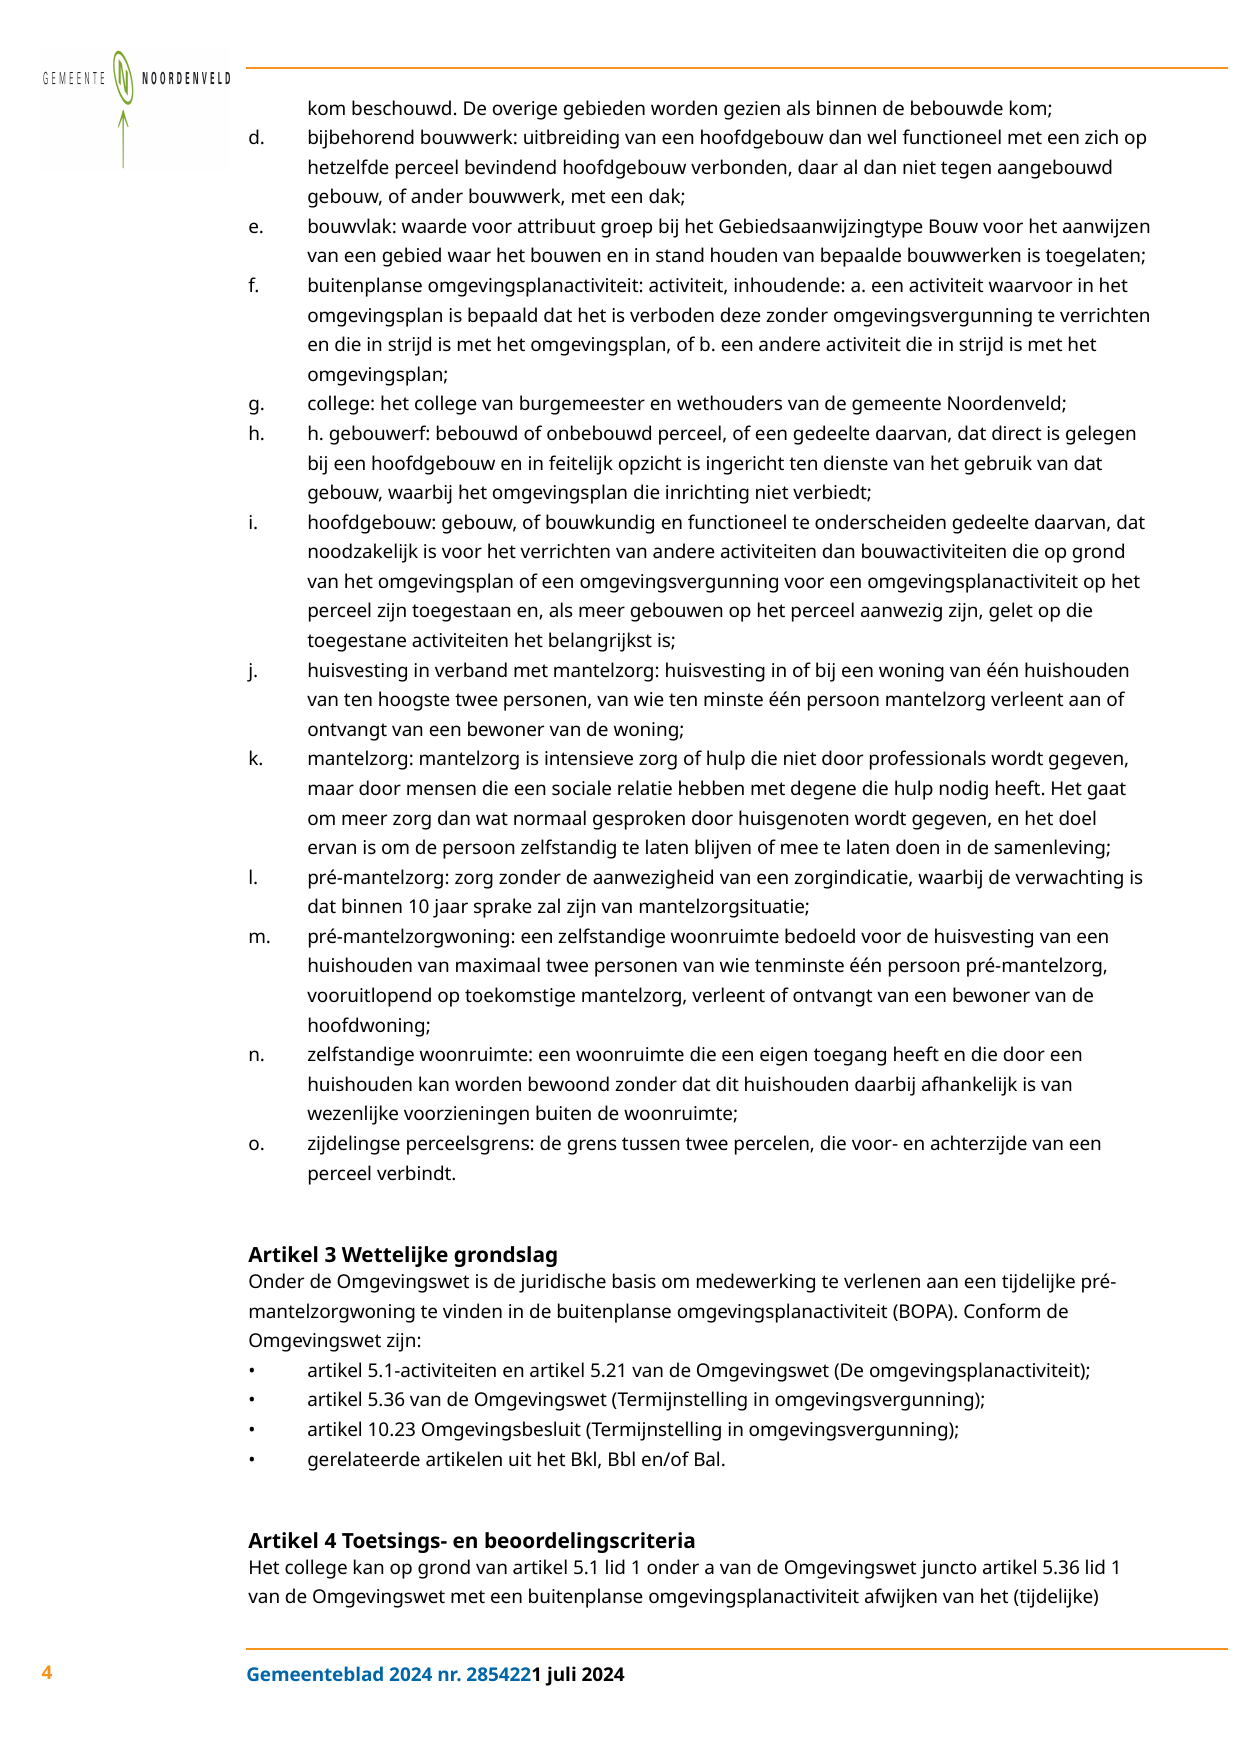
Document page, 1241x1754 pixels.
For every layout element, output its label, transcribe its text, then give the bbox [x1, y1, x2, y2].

list mantelzorg: mantelzorg is intensieve zorg of hulp die niet door professionals wordt gegeven, maar door mensen die een sociale relatie hebben met degene die hulp nodig heeft. Het gaat om meer zorg dan wat normaal gesproken door huisgenoten wordt gegeven, en het doel ervan is om de persoon zelfstandig te laten blijven of mee te laten doen in de samenleving; [248, 746, 1152, 860]
list artikel 5.1-activiteiten en artikel 5.21 van de Omgevingswet (De omgevingsplanactiviteit); [248, 1357, 1152, 1383]
list huisvesting in verband met mantelzorg: huisvesting in of bij een woning van één huishouden van ten hoogste twee personen, van wie ten minste één persoon mantelzorg verleent aan of ontvangt van een bewoner van de woning; [248, 657, 1152, 742]
text Artikel 3 Wettelijke grondslag [248, 1240, 1152, 1268]
list zelfstandige woonruimte: een woonruimte die een eigen toegang heeft en die door een huishouden kan worden bewoond zonder dat dit huishouden daarbij afhankelijk is van wezenlijke voorzieningen buiten de woonruimte; [248, 1041, 1152, 1126]
list bijbehorend bouwwerk: uitbreiding van een hoofdgebouw dan wel functioneel met een zich op hetzelfde perceel bevindend hoofdgebouw verbonden, daar al dan niet tegen aangebouwd gebouw, of ander bouwwerk, met een dak; [248, 124, 1152, 209]
list college: het college van burgemeester en wethouders van de gemeente Noordenveld; [248, 391, 1152, 416]
list gerelateerde artikelen uit het Bkl, Bbl en/of Bal. [248, 1446, 1152, 1471]
picture [41, 47, 231, 172]
list zijdelingse perceelsgrens: de grens tussen twee percelen, die voor- en achterzijde van een perceel verbindt. [248, 1130, 1152, 1186]
list artikel 10.23 Omgevingsbesluit (Termijnstelling in omgevingsvergunning); [248, 1416, 1152, 1442]
list bouwvlak: waarde voor attribuut groep bij het Gebiedsaanwijzingtype Bouw voor het aanwijzen van een gebied waar het bouwen en in stand houden van bepaalde bouwwerken is toegelaten; [248, 213, 1152, 268]
list pré-mantelzorg: zorg zonder de aanwezigheid van een zorgindicatie, waarbij de verwachting is dat binnen 10 jaar sprake zal zijn van mantelzorgsituatie; [248, 864, 1152, 919]
list buitenplanse omgevingsplanactiviteit: activiteit, inhoudende: a. een activiteit waarvoor in het omgevingsplan is bepaald dat het is verboden deze zonder omgevingsvergunning te verrichten en die in strijd is met het omgevingsplan, of b. een andere activiteit die in strijd is met het omgevingsplan; [248, 272, 1152, 387]
list artikel 5.36 van de Omgevingswet (Termijnstelling in omgevingsvergunning); [248, 1387, 1152, 1412]
text Onder de Omgevingswet is de juridische basis om medewerking te verlenen aan een tijdelijke pré-mantelzorgwoning te vinden in de buitenplanse omgevingsplanactiviteit (BOPA). Conform de Omgevingswet zijn: [248, 1268, 1152, 1353]
list h. gebouwerf: bebouwd of onbebouwd perceel, of een gedeelte daarvan, dat direct is gelegen bij een hoofdgebouw en in feitelijk opzicht is ingericht ten dienste van het gebruik van dat gebouw, waarbij het omgevingsplan die inrichting niet verbiedt; [248, 420, 1152, 505]
list hoofdgebouw: gebouw, of bouwkundig en functioneel te onderscheiden gedeelte daarvan, dat noodzakelijk is voor het verrichten van andere activiteiten dan bouwactiviteiten die op grond van het omgevingsplan of een omgevingsvergunning voor een omgevingsplanactiviteit op het perceel zijn toegestaan en, als meer gebouwen op het perceel aanwezig zijn, gelet op die toegestane activiteiten het belangrijkst is; [248, 509, 1152, 653]
text Artikel 4 Toetsings- en beoordelingscriteria [248, 1526, 1152, 1554]
list kom beschouwd. De overige gebieden worden gezien als binnen de bebouwde kom; [248, 95, 1152, 121]
text Het college kan op grond van artikel 5.1 lid 1 onder a van de Omgevingswet juncto artikel 5.36 lid 1 van de Omgevingswet met een buitenplanse omgevingsplanactiviteit afwijken van het (tijdelijke) [248, 1554, 1152, 1609]
list pré-mantelzorgwoning: een zelfstandige woonruimte bedoeld voor de huisvesting van een huishouden van maximaal twee personen van wie tenminste één persoon pré-mantelzorg, vooruitlopend op toekomstige mantelzorg, verleent of ontvangt van een bewoner van de hoofdwoning; [248, 923, 1152, 1038]
